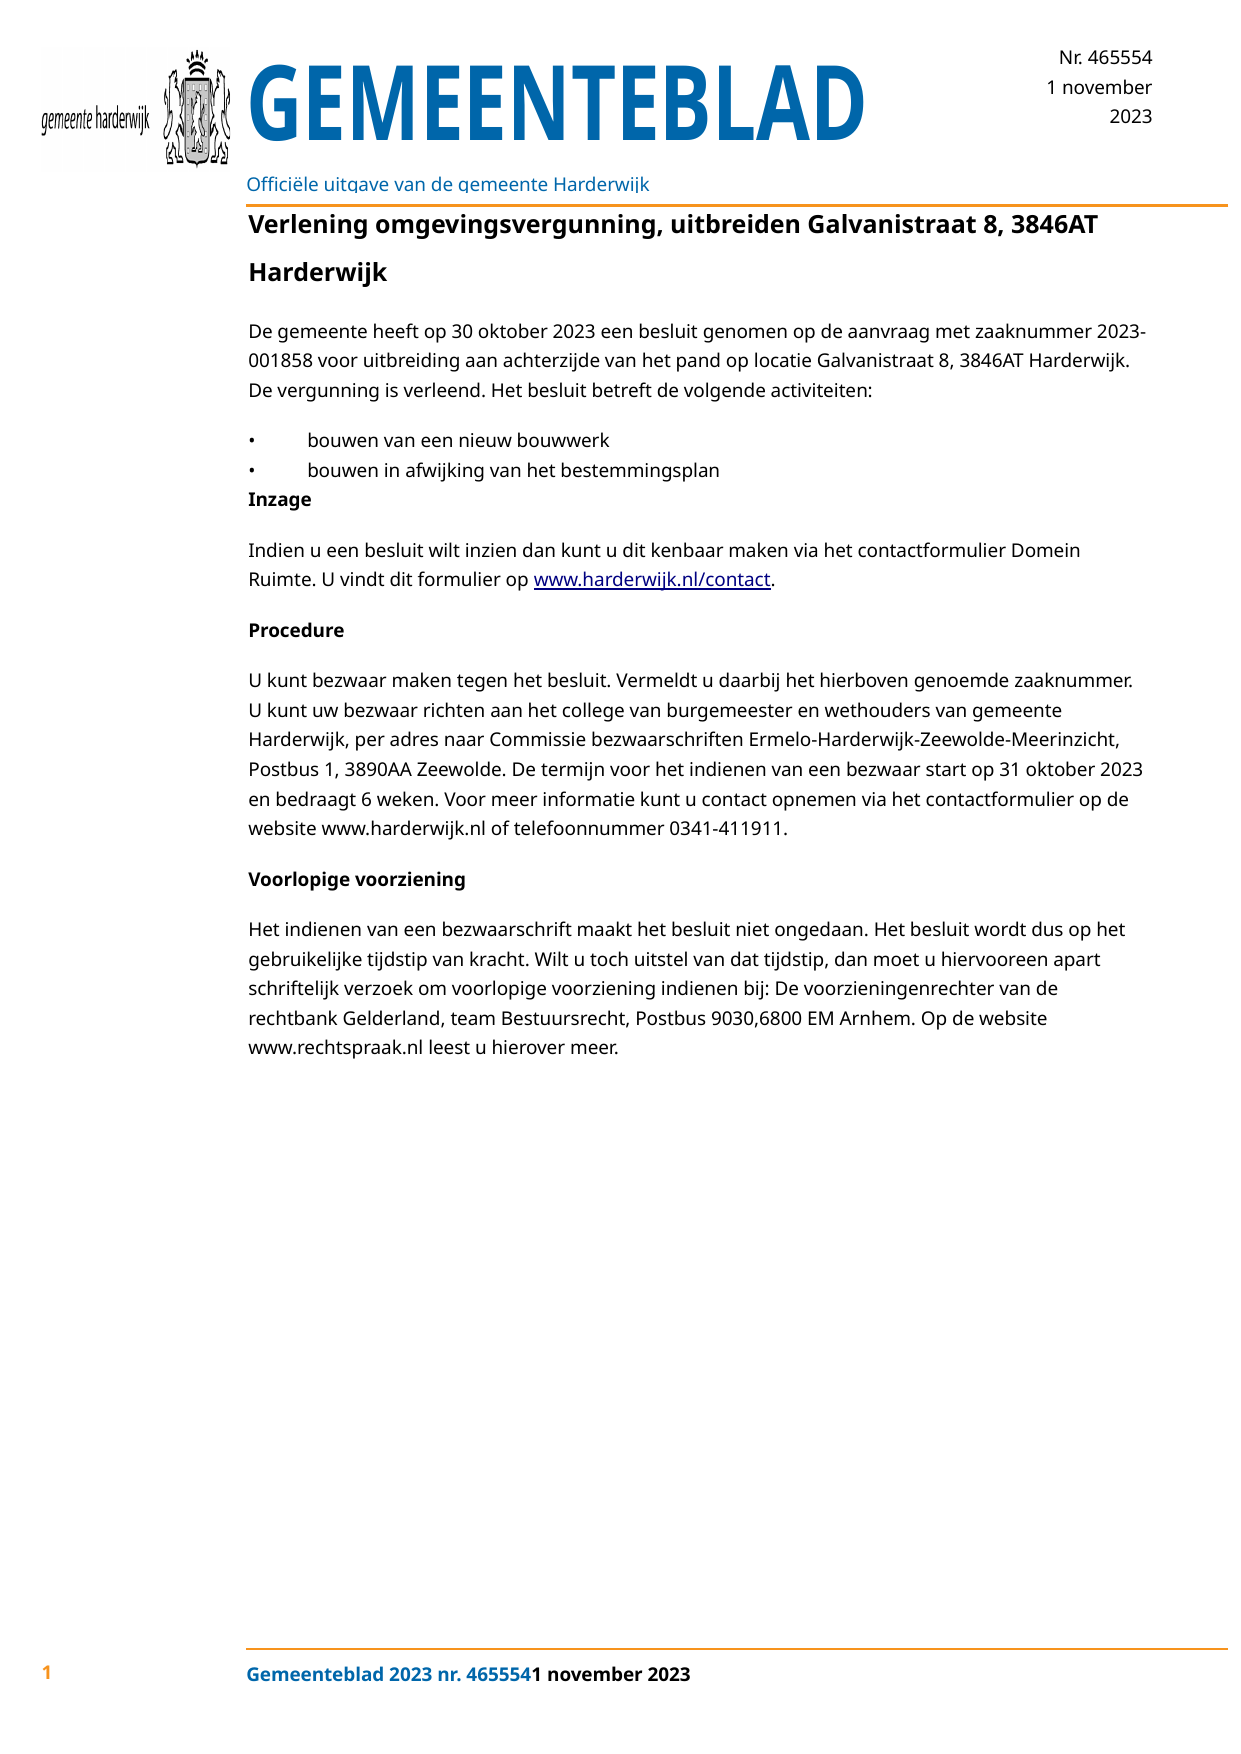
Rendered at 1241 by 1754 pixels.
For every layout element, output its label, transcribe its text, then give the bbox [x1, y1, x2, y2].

text Procedure [248, 617, 1152, 643]
text Voorlopige voorziening [248, 866, 1152, 892]
text U kunt bezwaar maken tegen het besluit. Vermeldt u daarbij het hierboven genoemde zaaknummer. U kunt uw bezwaar richten aan het college van burgemeester en wethouders van gemeente Harderwijk, per adres naar Commissie bezwaarschriften Ermelo-Harderwijk-Zeewolde-Meerinzicht, Postbus 1, 3890AA Zeewolde. De termijn voor het indienen van een bezwaar start op 31 oktober 2023 en bedraagt 6 weken. Voor meer informatie kunt u contact opnemen via het contactformulier op de website www.harderwijk.nl of telefoonnummer 0341-411911. [248, 667, 1152, 841]
list bouwen in afwijking van het bestemmingsplan [248, 457, 1152, 483]
text Indien u een besluit wilt inzien dan kunt u dit kenbaar maken via het contactformulier Domein Ruimte. U vindt dit formulier op www.harderwijk.nl/contact. [248, 537, 1152, 592]
text Inzage [248, 487, 1152, 512]
list bouwen van een nieuw bouwwerk [248, 427, 1152, 453]
text Het indienen van een bezwaarschrift maakt het besluit niet ongedaan. Het besluit wordt dus op het gebruikelijke tijdstip van kracht. Wilt u toch uitstel van dat tijdstip, dan moet u hiervooreen apart schriftelijk verzoek om voorlopige voorziening indienen bij: De voorzieningenrechter van de rechtbank Gelderland, team Bestuursrecht, Postbus 9030,6800 EM Arnhem. Op de website www.rechtspraak.nl leest u hierover meer. [248, 916, 1152, 1060]
text Verlening omgevingsvergunning, uitbreiden Galvanistraat 8, 3846AT Harderwijk [248, 207, 1152, 288]
picture [41, 47, 231, 172]
text De gemeente heeft op 30 oktober 2023 een besluit genomen op de aanvraag met zaaknummer 2023-001858 voor uitbreiding aan achterzijde van het pand op locatie Galvanistraat 8, 3846AT Harderwijk. De vergunning is verleend. Het besluit betreft de volgende activiteiten: [248, 318, 1152, 403]
